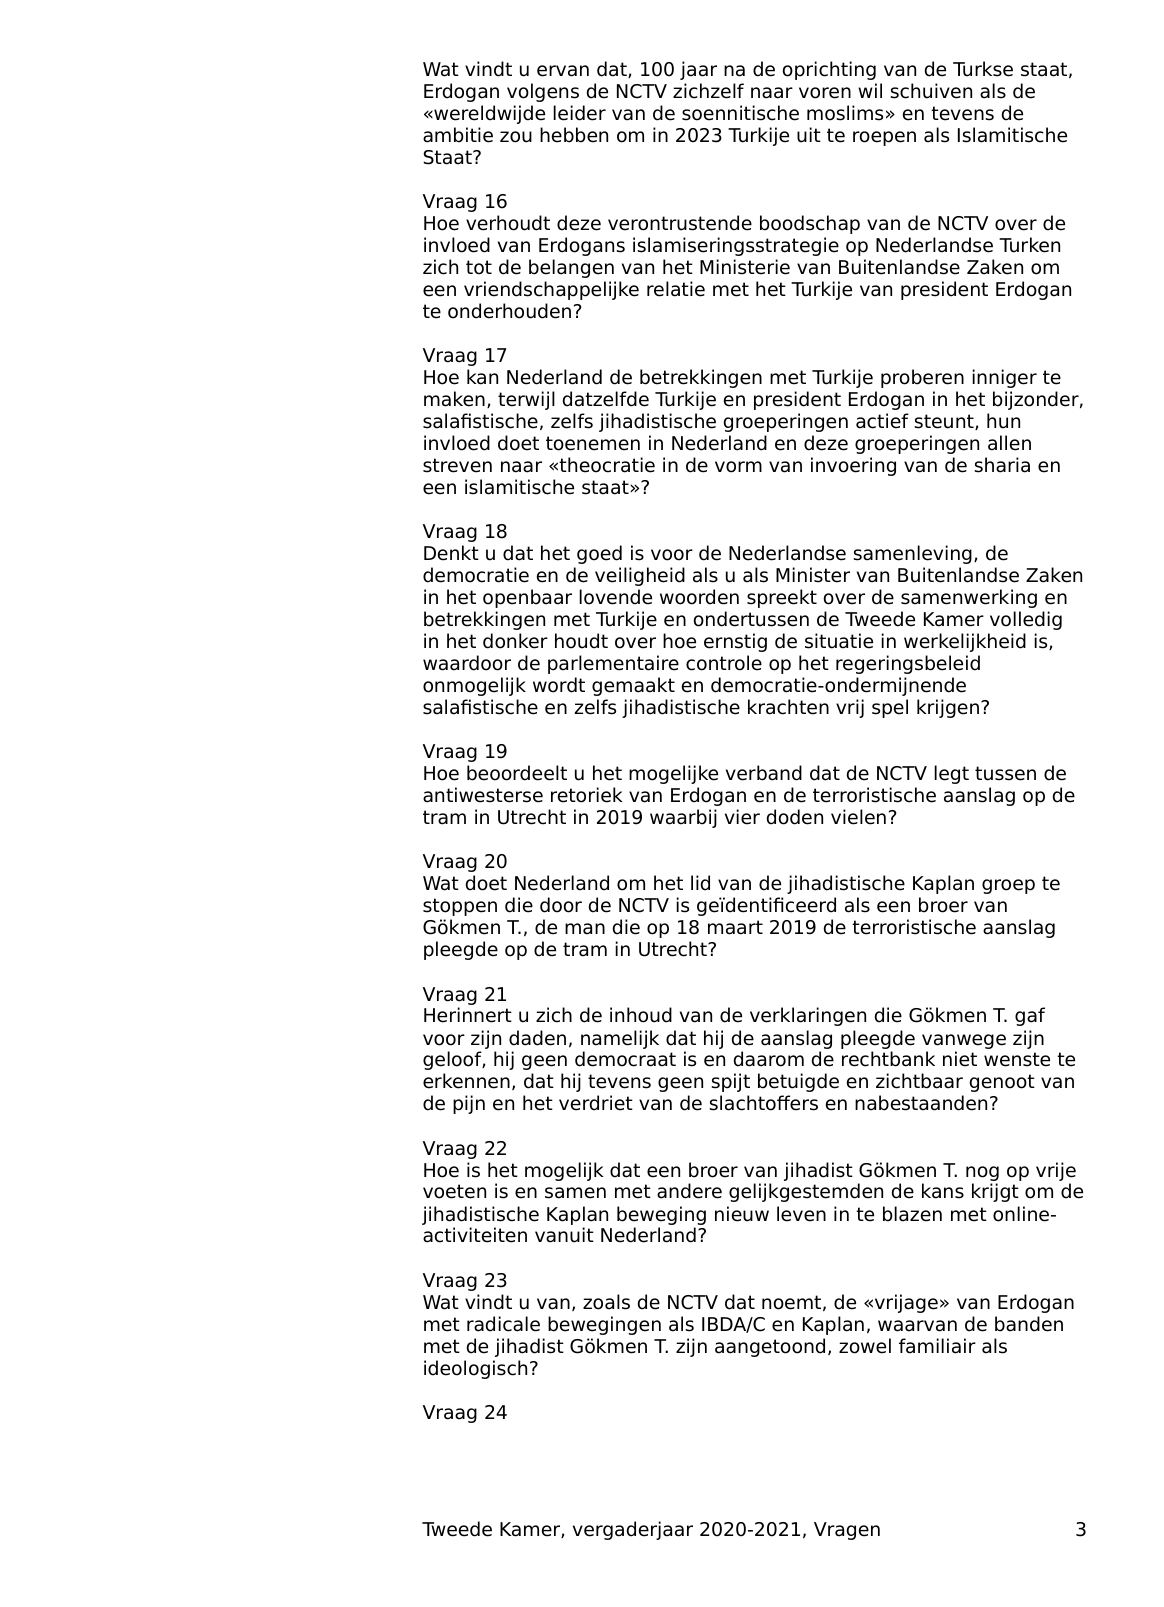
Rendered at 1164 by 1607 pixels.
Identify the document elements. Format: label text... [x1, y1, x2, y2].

text Vraag 16 [422, 191, 1087, 213]
text Hoe is het mogelijk dat een broer van jihadist Gökmen T. nog op vrije voeten is en samen met andere gelijkgestemden de kans krijgt om de jihadistische Kaplan beweging nieuw leven in te blazen met online-activiteiten vanuit Nederland? [422, 1159, 1087, 1247]
text Vraag 23 [422, 1269, 1087, 1292]
text Vraag 21 [422, 983, 1087, 1005]
text Vraag 24 [422, 1402, 1087, 1424]
text Herinnert u zich de inhoud van de verklaringen die Gökmen T. gaf voor zijn daden, namelijk dat hij de aanslag pleegde vanwege zijn geloof, hij geen democraat is en daarom de rechtbank niet wenste te erkennen, dat hij tevens geen spijt betuigde en zichtbaar genoot van de pijn en het verdriet van de slachtoffers en nabestaanden? [422, 1005, 1087, 1115]
text Hoe verhoudt deze verontrustende boodschap van de NCTV over de invloed van Erdogans islamiseringsstrategie op Nederlandse Turken zich tot de belangen van het Ministerie van Buitenlandse Zaken om een vriendschappelijke relatie met het Turkije van president Erdogan te onderhouden? [422, 213, 1087, 323]
text Vraag 18 [422, 521, 1087, 543]
text Wat vindt u ervan dat, 100 jaar na de oprichting van de Turkse staat, Erdogan volgens de NCTV zichzelf naar voren wil schuiven als de «wereldwijde leider van de soennitische moslims» en tevens de ambitie zou hebben om in 2023 Turkije uit te roepen als Islamitische Staat? [422, 59, 1087, 169]
text Vraag 19 [422, 741, 1087, 763]
text Wat vindt u van, zoals de NCTV dat noemt, de «vrijage» van Erdogan met radicale bewegingen als IBDA/C en Kaplan, waarvan de banden met de jihadist Gökmen T. zijn aangetoond, zowel familiair als ideologisch? [422, 1292, 1087, 1379]
text Vraag 22 [422, 1137, 1087, 1159]
text Hoe beoordeelt u het mogelijke verband dat de NCTV legt tussen de antiwesterse retoriek van Erdogan en de terroristische aanslag op de tram in Utrecht in 2019 waarbij vier doden vielen? [422, 763, 1087, 829]
text Vraag 20 [422, 851, 1087, 873]
text Hoe kan Nederland de betrekkingen met Turkije proberen inniger te maken, terwijl datzelfde Turkije en president Erdogan in het bijzonder, salafistische, zelfs jihadistische groeperingen actief steunt, hun invloed doet toenemen in Nederland en deze groeperingen allen streven naar «theocratie in de vorm van invoering van de sharia en een islamitische staat»? [422, 367, 1087, 499]
text Wat doet Nederland om het lid van de jihadistische Kaplan groep te stoppen die door de NCTV is geïdentificeerd als een broer van Gökmen T., de man die op 18 maart 2019 de terroristische aanslag pleegde op de tram in Utrecht? [422, 873, 1087, 961]
text Denkt u dat het goed is voor de Nederlandse samenleving, de democratie en de veiligheid als u als Minister van Buitenlandse Zaken in het openbaar lovende woorden spreekt over de samenwerking en betrekkingen met Turkije en ondertussen de Tweede Kamer volledig in het donker houdt over hoe ernstig de situatie in werkelijkheid is, waardoor de parlementaire controle op het regeringsbeleid onmogelijk wordt gemaakt en democratie-ondermijnende salafistische en zelfs jihadistische krachten vrij spel krijgen? [422, 543, 1087, 719]
text Vraag 17 [422, 345, 1087, 367]
